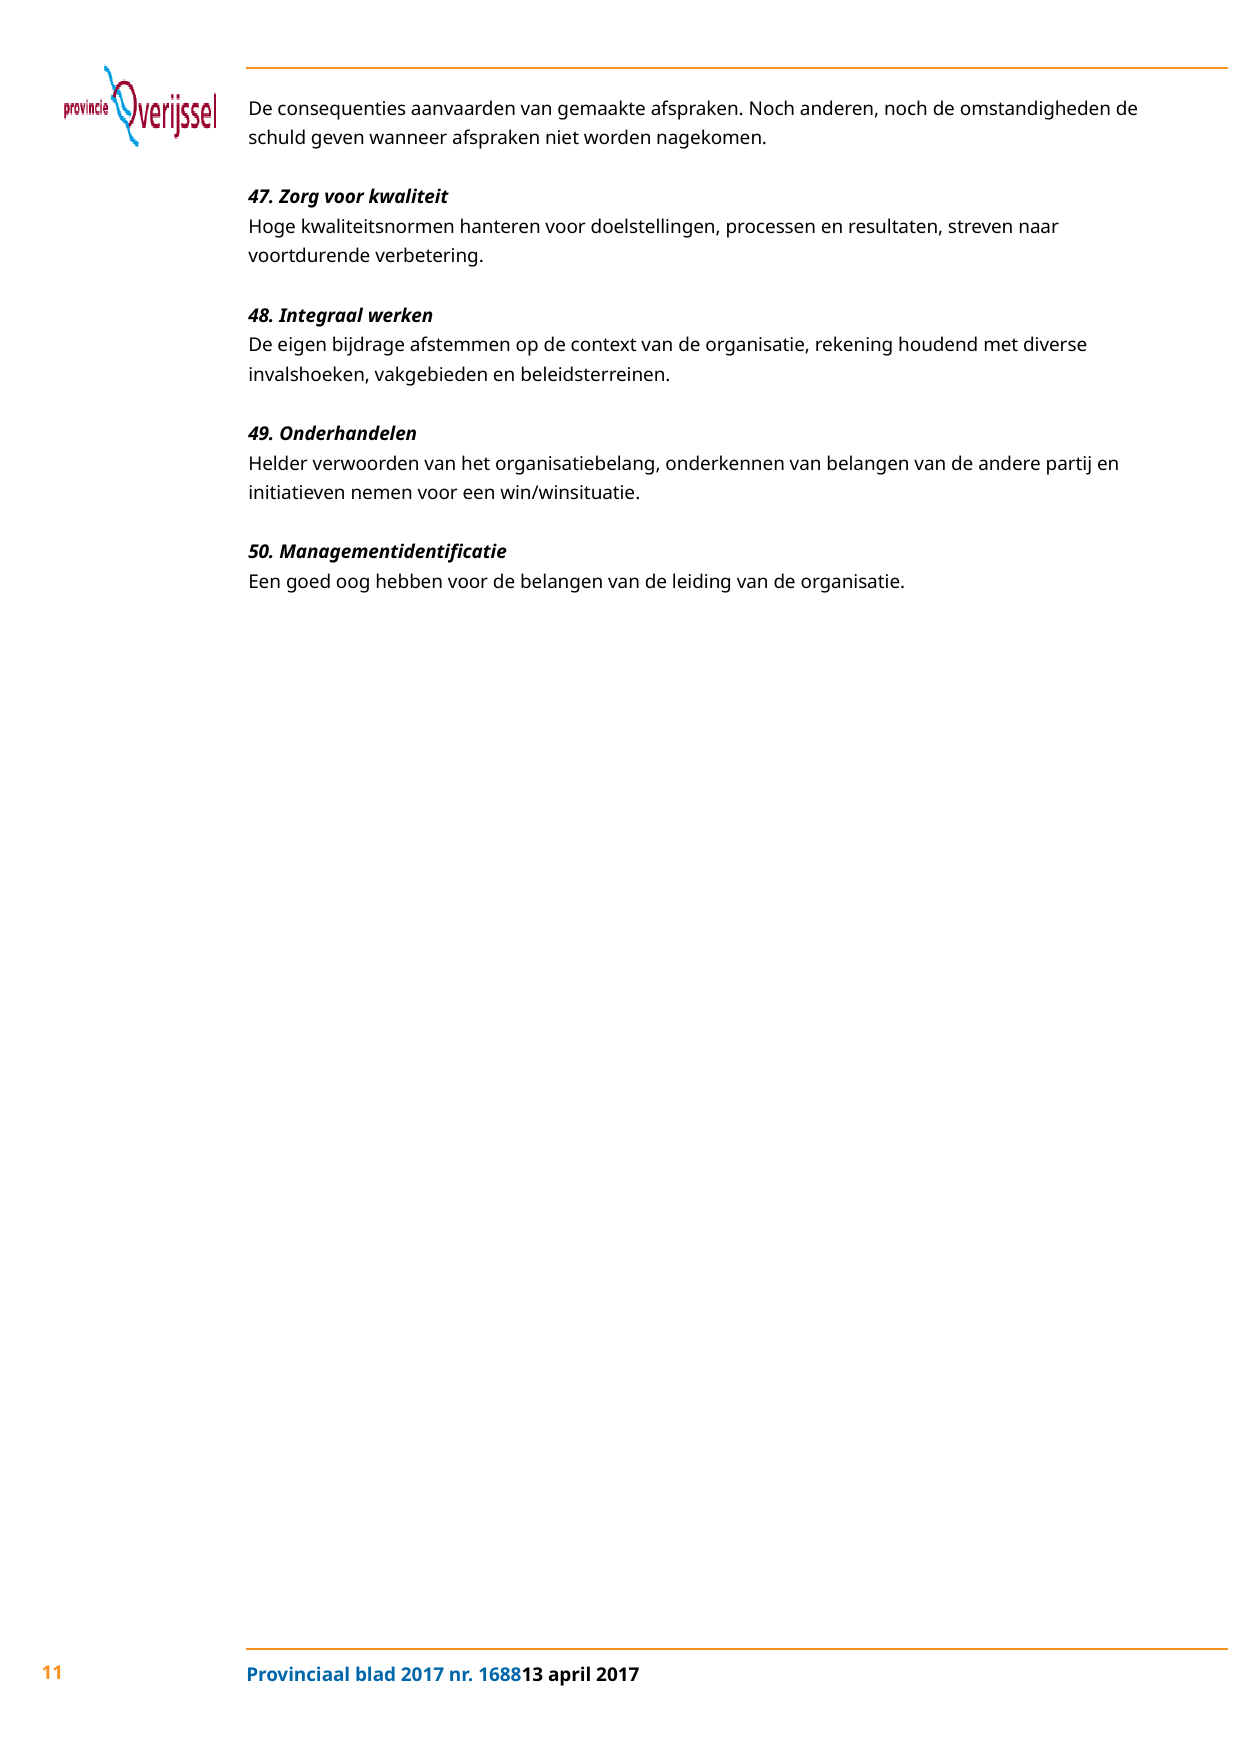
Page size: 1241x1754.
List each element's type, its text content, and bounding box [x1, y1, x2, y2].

text 47. Zorg voor kwaliteit [248, 183, 1152, 209]
text Helder verwoorden van het organisatiebelang, onderkennen van belangen van de andere partij en initiatieven nemen voor een win/winsituatie. [248, 450, 1152, 505]
text Hoge kwaliteitsnormen hanteren voor doelstellingen, processen en resultaten, streven naar voortdurende verbetering. [248, 213, 1152, 268]
text De consequenties aanvaarden van gemaakte afspraken. Noch anderen, noch de omstandigheden de schuld geven wanneer afspraken niet worden nagekomen. [248, 95, 1152, 150]
picture [41, 47, 231, 172]
text De eigen bijdrage afstemmen op de context van de organisatie, rekening houdend met diverse invalshoeken, vakgebieden en beleidsterreinen. [248, 331, 1152, 387]
text 50. Managementidentificatie [248, 538, 1152, 564]
text 48. Integraal werken [248, 302, 1152, 328]
text 49. Onderhandelen [248, 420, 1152, 446]
text Een goed oog hebben voor de belangen van de leiding van de organisatie. [248, 568, 1152, 594]
